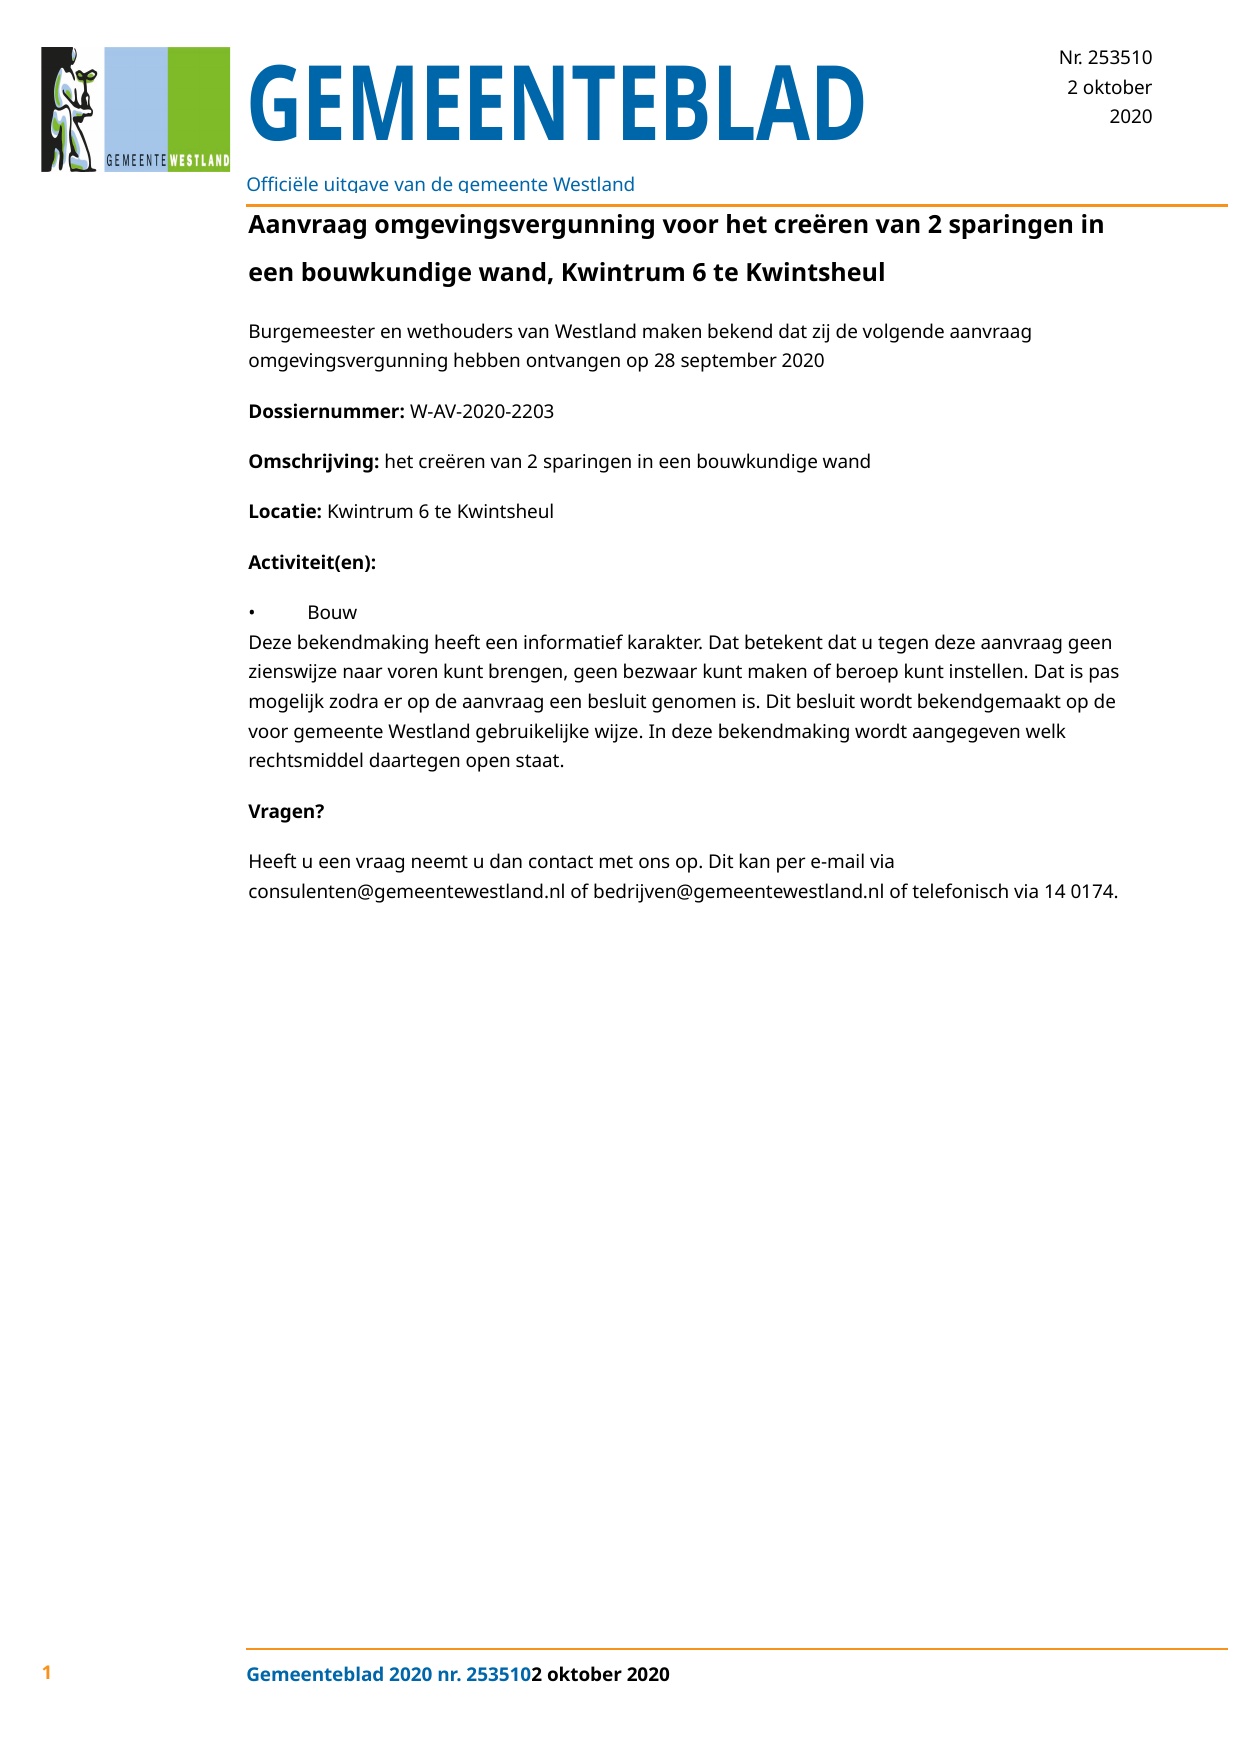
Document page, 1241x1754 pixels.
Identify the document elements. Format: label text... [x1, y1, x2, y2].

text Activiteit(en): [248, 549, 1152, 575]
text Vragen? [248, 798, 1152, 824]
text Heeft u een vraag neemt u dan contact met ons op. Dit kan per e-mail via consulenten@gemeentewestland.nl of bedrijven@gemeentewestland.nl of telefonisch via 14 0174. [248, 848, 1152, 904]
list Bouw [248, 599, 1152, 625]
text Aanvraag omgevingsvergunning voor het creëren van 2 sparingen in een bouwkundige wand, Kwintrum 6 te Kwintsheul [248, 207, 1152, 288]
text Locatie: Kwintrum 6 te Kwintsheul [248, 499, 1152, 524]
text Dossiernummer: W-AV-2020-2203 [248, 398, 1152, 424]
text Burgemeester en wethouders van Westland maken bekend dat zij de volgende aanvraag omgevingsvergunning hebben ontvangen op 28 september 2020 [248, 318, 1152, 373]
picture [41, 47, 231, 172]
text Deze bekendmaking heeft een informatief karakter. Dat betekent dat u tegen deze aanvraag geen zienswijze naar voren kunt brengen, geen bezwaar kunt maken of beroep kunt instellen. Dat is pas mogelijk zodra er op de aanvraag een besluit genomen is. Dit besluit wordt bekendgemaakt op de voor gemeente Westland gebruikelijke wijze. In deze bekendmaking wordt aangegeven welk rechtsmiddel daartegen open staat. [248, 629, 1152, 773]
text Omschrijving: het creëren van 2 sparingen in een bouwkundige wand [248, 448, 1152, 474]
